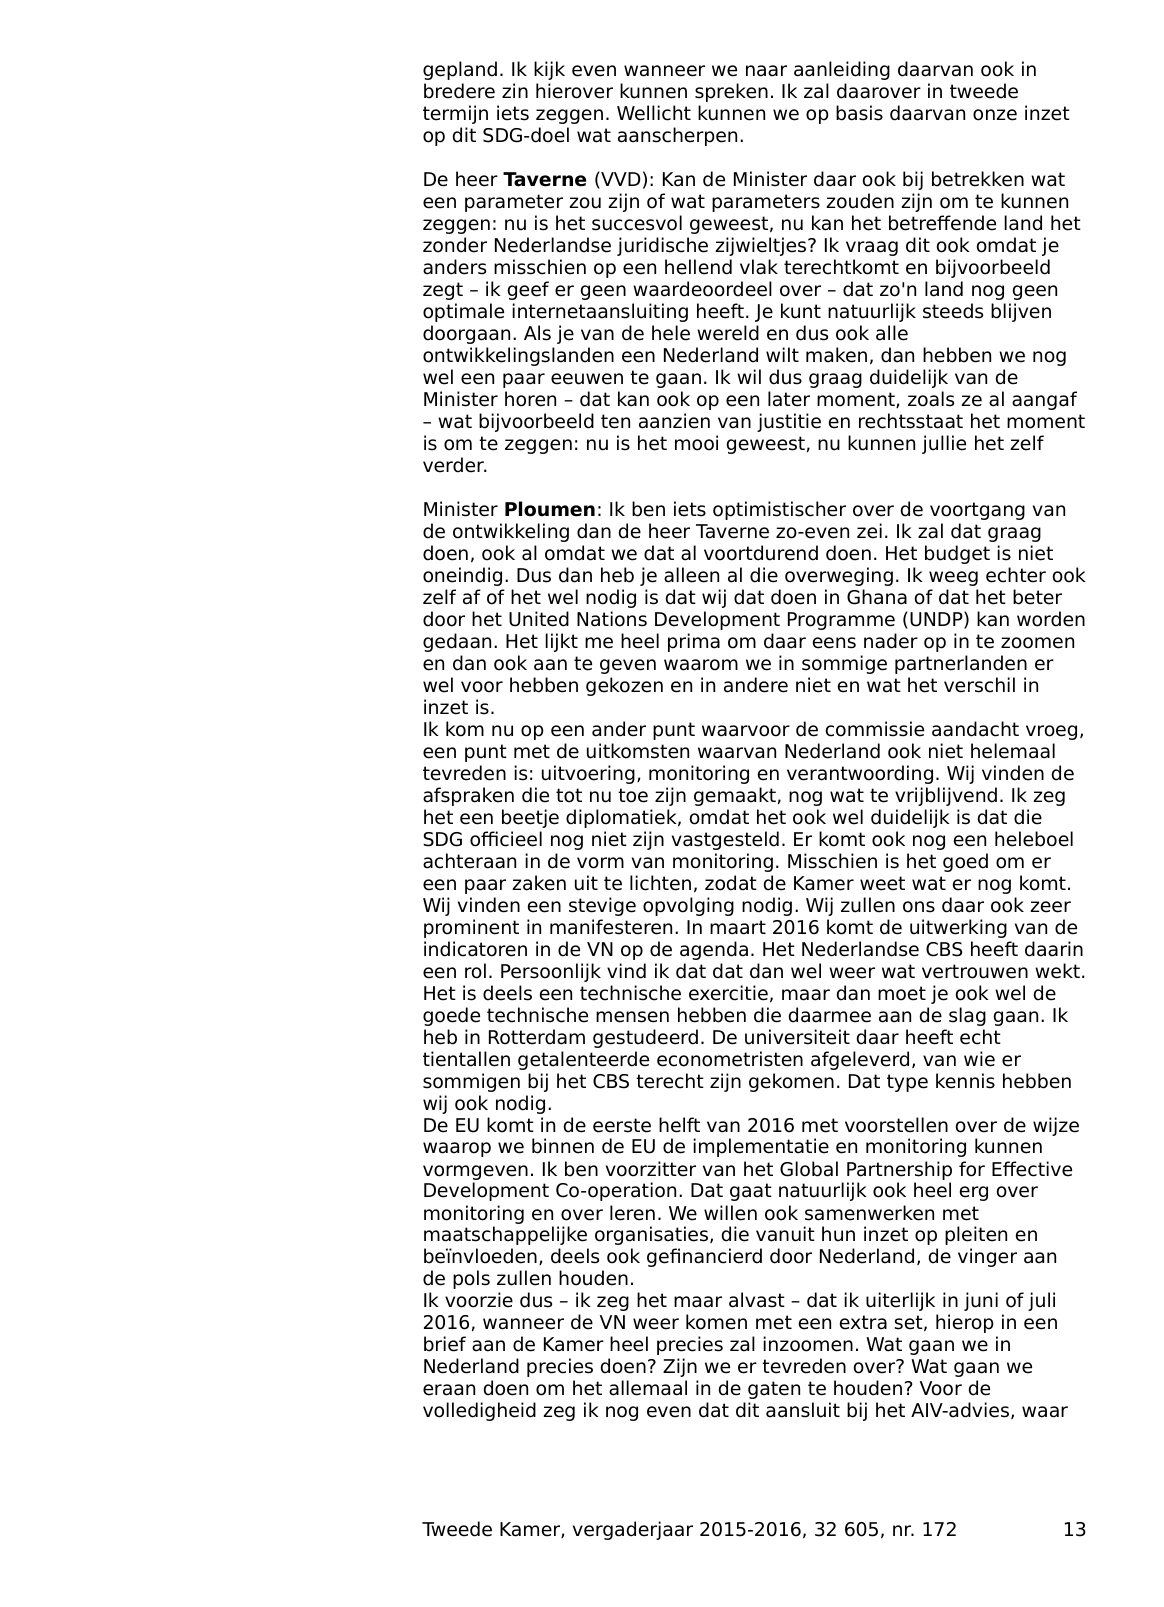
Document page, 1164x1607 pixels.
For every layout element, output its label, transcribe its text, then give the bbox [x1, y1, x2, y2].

text Ik voorzie dus – ik zeg het maar alvast – dat ik uiterlijk in juni of juli 2016, wanneer de VN weer komen met een extra set, hierop in een brief aan de Kamer heel precies zal inzoomen. Wat gaan we in Nederland precies doen? Zijn we er tevreden over? Wat gaan we eraan doen om het allemaal in de gaten te houden? Voor de volledigheid zeg ik nog even dat dit aansluit bij het AIV-advies, waar [422, 1290, 1087, 1422]
text De heer Taverne (VVD): Kan de Minister daar ook bij betrekken wat een parameter zou zijn of wat parameters zouden zijn om te kunnen zeggen: nu is het succesvol geweest, nu kan het betreffende land het zonder Nederlandse juridische zijwieltjes? Ik vraag dit ook omdat je anders misschien op een hellend vlak terechtkomt en bijvoorbeeld zegt – ik geef er geen waardeoordeel over – dat zo'n land nog geen optimale internetaansluiting heeft. Je kunt natuurlijk steeds blijven doorgaan. Als je van de hele wereld en dus ook alle ontwikkelingslanden een Nederland wilt maken, dan hebben we nog wel een paar eeuwen te gaan. Ik wil dus graag duidelijk van de Minister horen – dat kan ook op een later moment, zoals ze al aangaf – wat bijvoorbeeld ten aanzien van justitie en rechtsstaat het moment is om te zeggen: nu is het mooi geweest, nu kunnen jullie het zelf verder. [422, 169, 1087, 477]
text gepland. Ik kijk even wanneer we naar aanleiding daarvan ook in bredere zin hierover kunnen spreken. Ik zal daarover in tweede termijn iets zeggen. Wellicht kunnen we op basis daarvan onze inzet op dit SDG-doel wat aanscherpen. [422, 59, 1087, 147]
text Ik kom nu op een ander punt waarvoor de commissie aandacht vroeg, een punt met de uitkomsten waarvan Nederland ook niet helemaal tevreden is: uitvoering, monitoring en verantwoording. Wij vinden de afspraken die tot nu toe zijn gemaakt, nog wat te vrijblijvend. Ik zeg het een beetje diplomatiek, omdat het ook wel duidelijk is dat die SDG officieel nog niet zijn vastgesteld. Er komt ook nog een heleboel achteraan in de vorm van monitoring. Misschien is het goed om er een paar zaken uit te lichten, zodat de Kamer weet wat er nog komt. Wij vinden een stevige opvolging nodig. Wij zullen ons daar ook zeer prominent in manifesteren. In maart 2016 komt de uitwerking van de indicatoren in de VN op de agenda. Het Nederlandse CBS heeft daarin een rol. Persoonlijk vind ik dat dat dan wel weer wat vertrouwen wekt. Het is deels een technische exercitie, maar dan moet je ook wel de goede technische mensen hebben die daarmee aan de slag gaan. Ik heb in Rotterdam gestudeerd. De universiteit daar heeft echt tientallen getalenteerde econometristen afgeleverd, van wie er sommigen bij het CBS terecht zijn gekomen. Dat type kennis hebben wij ook nodig. [422, 719, 1087, 1114]
text Minister Ploumen: Ik ben iets optimistischer over de voortgang van de ontwikkeling dan de heer Taverne zo-even zei. Ik zal dat graag doen, ook al omdat we dat al voortdurend doen. Het budget is niet oneindig. Dus dan heb je alleen al die overweging. Ik weeg echter ook zelf af of het wel nodig is dat wij dat doen in Ghana of dat het beter door het United Nations Development Programme (UNDP) kan worden gedaan. Het lijkt me heel prima om daar eens nader op in te zoomen en dan ook aan te geven waarom we in sommige partnerlanden er wel voor hebben gekozen en in andere niet en wat het verschil in inzet is. [422, 499, 1087, 719]
text De EU komt in de eerste helft van 2016 met voorstellen over de wijze waarop we binnen de EU de implementatie en monitoring kunnen vormgeven. Ik ben voorzitter van het Global Partnership for Effective Development Co-operation. Dat gaat natuurlijk ook heel erg over monitoring en over leren. We willen ook samenwerken met maatschappelijke organisaties, die vanuit hun inzet op pleiten en beïnvloeden, deels ook gefinancierd door Nederland, de vinger aan de pols zullen houden. [422, 1114, 1087, 1290]
